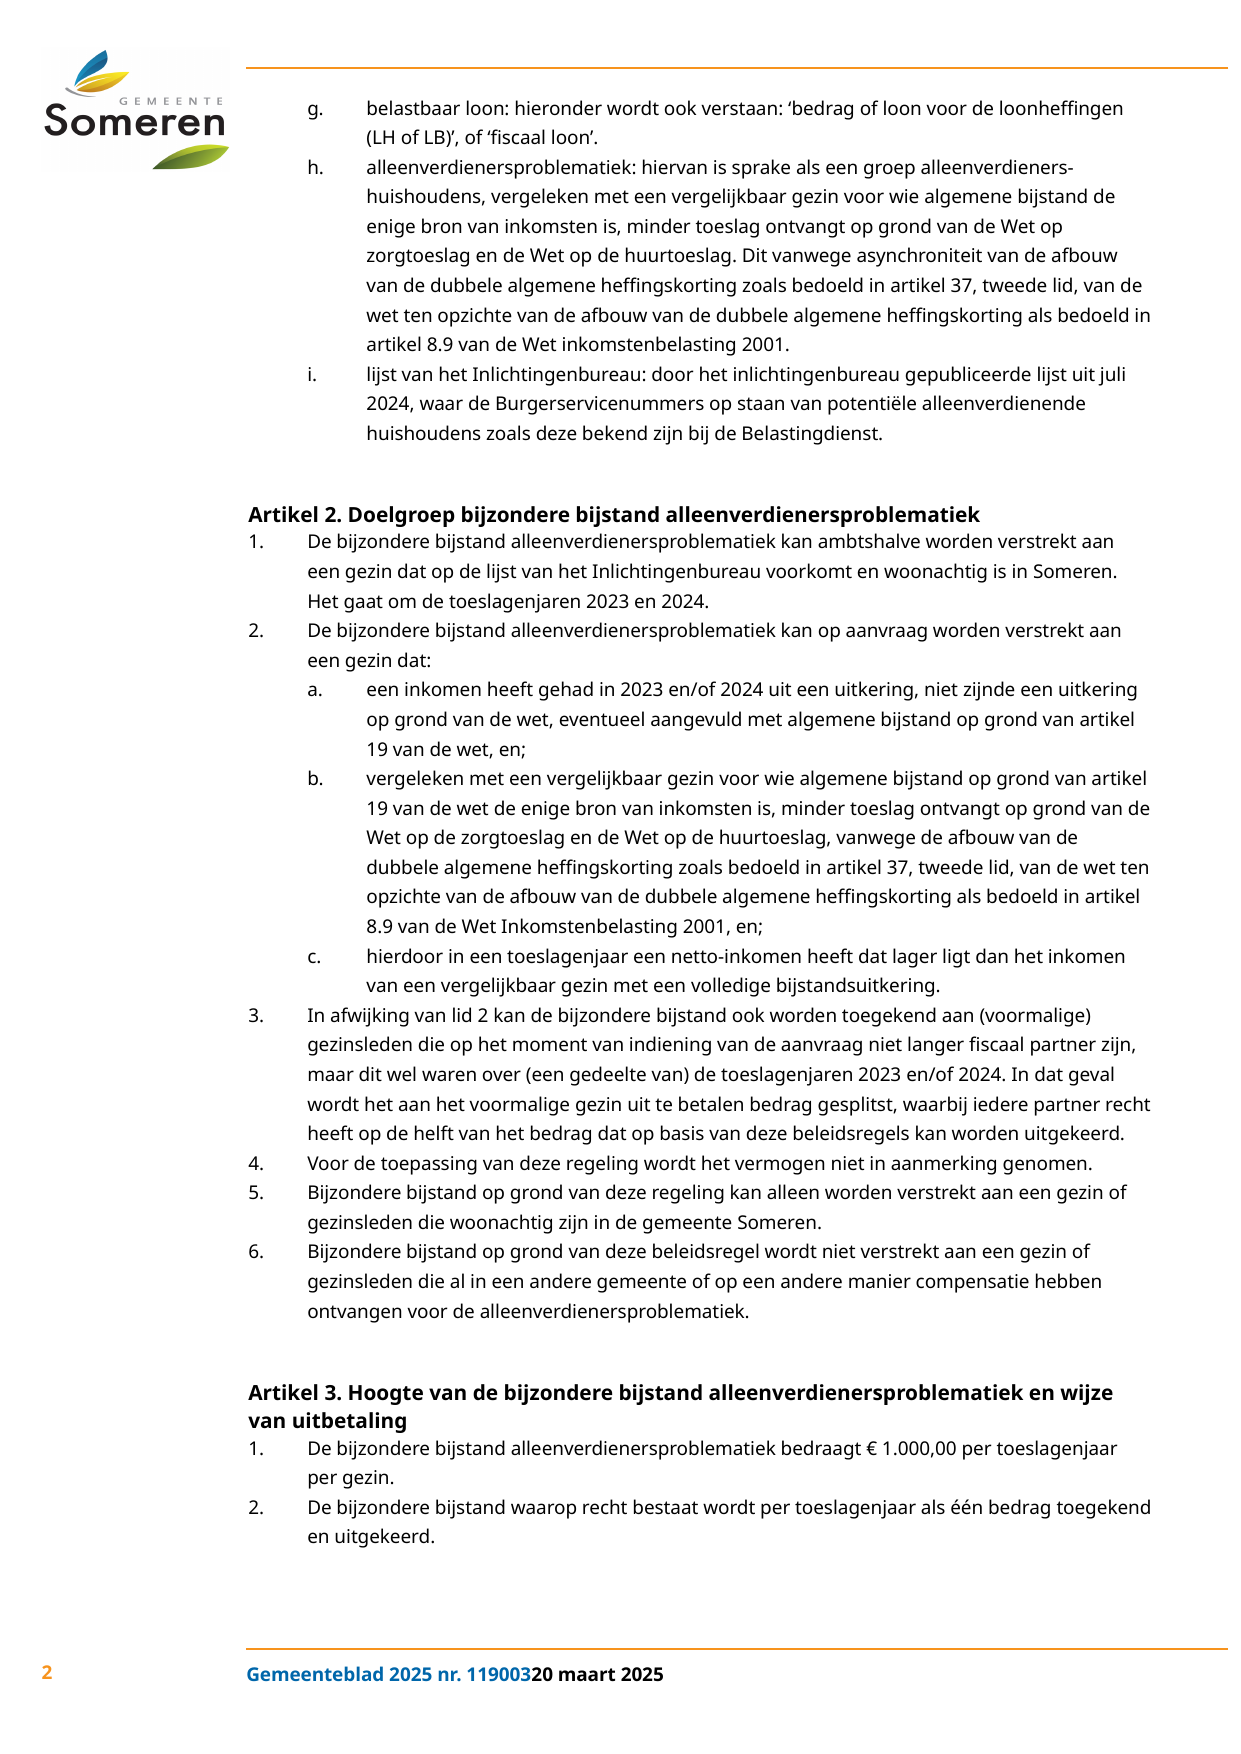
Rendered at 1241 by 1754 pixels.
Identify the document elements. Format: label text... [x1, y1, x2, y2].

list een inkomen heeft gehad in 2023 en/of 2024 uit een uitkering, niet zijnde een uitkering op grond van de wet, eventueel aangevuld met algemene bijstand op grond van artikel 19 van de wet, en; [307, 677, 1152, 761]
list Bijzondere bijstand op grond van deze regeling kan alleen worden verstrekt aan een gezin of gezinsleden die woonachtig zijn in de gemeente Someren. [248, 1179, 1152, 1235]
list De bijzondere bijstand alleenverdienersproblematiek kan ambtshalve worden verstrekt aan een gezin dat op de lijst van het Inlichtingenbureau voorkomt en woonachtig is in Someren. Het gaat om de toeslagenjaren 2023 en 2024. [248, 529, 1152, 613]
list hierdoor in een toeslagenjaar een netto-inkomen heeft dat lager ligt dan het inkomen van een vergelijkbaar gezin met een volledige bijstandsuitkering. [307, 943, 1152, 998]
text Artikel 3. Hoogte van de bijzondere bijstand alleenverdienersproblematiek en wijze van uitbetaling [248, 1378, 1152, 1435]
list lijst van het Inlichtingenbureau: door het inlichtingenbureau gepubliceerde lijst uit juli 2024, waar de Burgerservicenummers op staan van potentiële alleenverdienende huishoudens zoals deze bekend zijn bij de Belastingdienst. [307, 361, 1152, 446]
list alleenverdienersproblematiek: hiervan is sprake als een groep alleenverdieners-huishoudens, vergeleken met een vergelijkbaar gezin voor wie algemene bijstand de enige bron van inkomsten is, minder toeslag ontvangt op grond van de Wet op zorgtoeslag en de Wet op de huurtoeslag. Dit vanwege asynchroniteit van de afbouw van de dubbele algemene heffingskorting zoals bedoeld in artikel 37, tweede lid, van de wet ten opzichte van de afbouw van de dubbele algemene heffingskorting als bedoeld in artikel 8.9 van de Wet inkomstenbelasting 2001. [307, 154, 1152, 357]
list In afwijking van lid 2 kan de bijzondere bijstand ook worden toegekend aan (voormalige) gezinsleden die op het moment van indiening van de aanvraag niet langer fiscaal partner zijn, maar dit wel waren over (een gedeelte van) de toeslagenjaren 2023 en/of 2024. In dat geval wordt het aan het voormalige gezin uit te betalen bedrag gesplitst, waarbij iedere partner recht heeft op de helft van het bedrag dat op basis van deze beleidsregels kan worden uitgekeerd. [248, 1002, 1152, 1146]
text Artikel 2. Doelgroep bijzondere bijstand alleenverdienersproblematiek [248, 500, 1152, 529]
list De bijzondere bijstand alleenverdienersproblematiek kan op aanvraag worden verstrekt aan een gezin dat: [248, 617, 1152, 673]
list De bijzondere bijstand waarop recht bestaat wordt per toeslagenjaar als één bedrag toegekend en uitgekeerd. [248, 1494, 1152, 1549]
list belastbaar loon: hieronder wordt ook verstaan: ‘bedrag of loon voor de loonheffingen (LH of LB)’, of ‘fiscaal loon’. [307, 95, 1152, 150]
list Voor de toepassing van deze regeling wordt het vermogen niet in aanmerking genomen. [248, 1150, 1152, 1176]
picture [41, 47, 231, 172]
list De bijzondere bijstand alleenverdienersproblematiek bedraagt € 1.000,00 per toeslagenjaar per gezin. [248, 1435, 1152, 1490]
list vergeleken met een vergelijkbaar gezin voor wie algemene bijstand op grond van artikel 19 van de wet de enige bron van inkomsten is, minder toeslag ontvangt op grond van de Wet op de zorgtoeslag en de Wet op de huurtoeslag, vanwege de afbouw van de dubbele algemene heffingskorting zoals bedoeld in artikel 37, tweede lid, van de wet ten opzichte van de afbouw van de dubbele algemene heffingskorting als bedoeld in artikel 8.9 van de Wet Inkomstenbelasting 2001, en; [307, 765, 1152, 939]
list Bijzondere bijstand op grond van deze beleidsregel wordt niet verstrekt aan een gezin of gezinsleden die al in een andere gemeente of op een andere manier compensatie hebben ontvangen voor de alleenverdienersproblematiek. [248, 1239, 1152, 1323]
